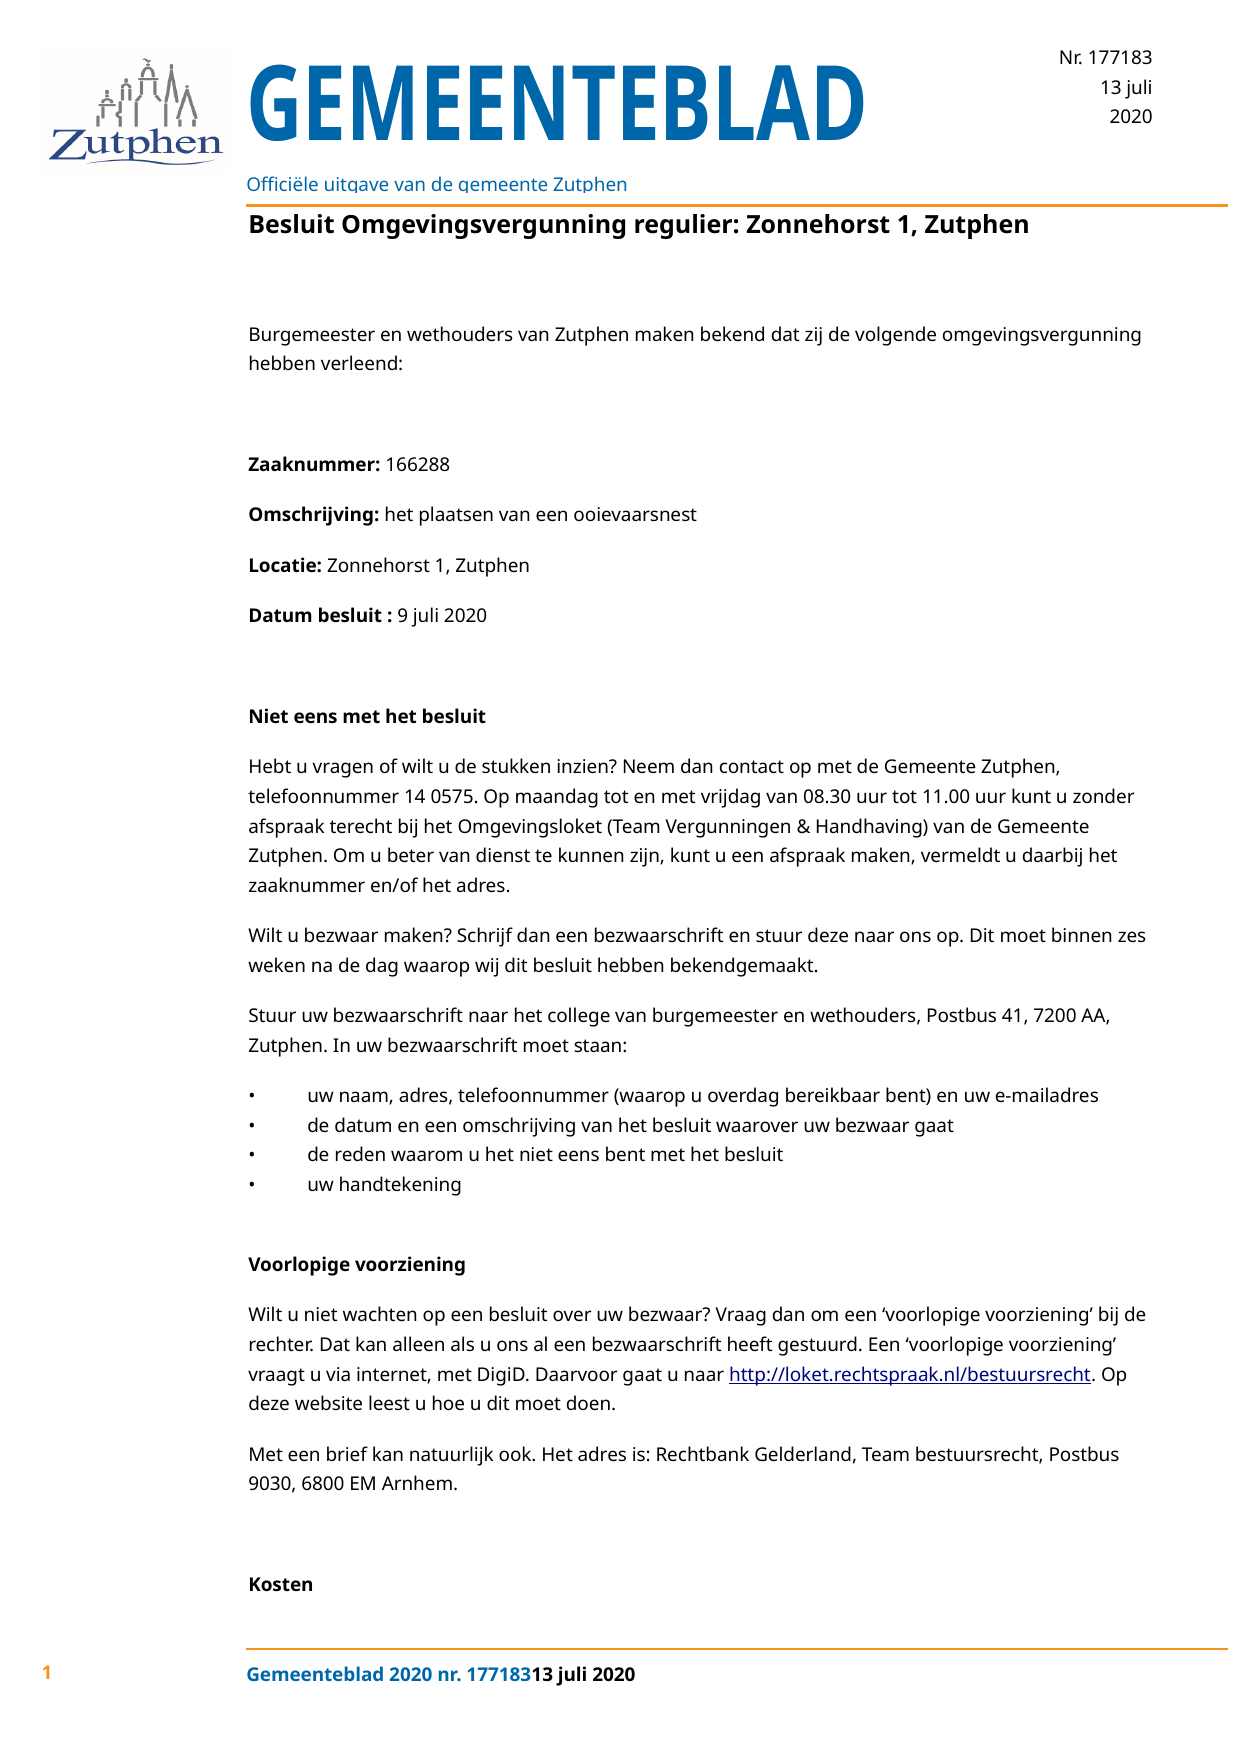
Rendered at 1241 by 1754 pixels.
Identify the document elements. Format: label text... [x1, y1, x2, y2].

text Zaaknummer: 166288 [248, 451, 1152, 477]
text Voorlopige voorziening [248, 1251, 1152, 1277]
text Niet eens met het besluit [248, 703, 1152, 729]
list uw handtekening [248, 1171, 1152, 1197]
list de reden waarom u het niet eens bent met het besluit [248, 1142, 1152, 1167]
text Besluit Omgevingsvergunning regulier: Zonnehorst 1, Zutphen [248, 207, 1152, 241]
list uw naam, adres, telefoonnummer (waarop u overdag bereikbaar bent) en uw e-mailadres [248, 1082, 1152, 1108]
text Wilt u bezwaar maken? Schrijf dan een bezwaarschrift en stuur deze naar ons op. Dit moet binnen zes weken na de dag waarop wij dit besluit hebben bekendgemaakt. [248, 922, 1152, 978]
text Datum besluit : 9 juli 2020 [248, 602, 1152, 628]
text Burgemeester en wethouders van Zutphen maken bekend dat zij de volgende omgevingsvergunning hebben verleend: [248, 321, 1152, 376]
text Omschrijving: het plaatsen van een ooievaarsnest [248, 502, 1152, 527]
text Met een brief kan natuurlijk ook. Het adres is: Rechtbank Gelderland, Team bestuursrecht, Postbus 9030, 6800 EM Arnhem. [248, 1441, 1152, 1496]
text Stuur uw bezwaarschrift naar het college van burgemeester en wethouders, Postbus 41, 7200 AA, Zutphen. In uw bezwaarschrift moet staan: [248, 1002, 1152, 1058]
list de datum en een omschrijving van het besluit waarover uw bezwaar gaat [248, 1112, 1152, 1138]
text Wilt u niet wachten op een besluit over uw bezwaar? Vraag dan om een ‘voorlopige voorziening’ bij de rechter. Dat kan alleen als u ons al een bezwaarschrift heeft gestuurd. Een ‘voorlopige voorziening’ vraagt u via internet, met DigiD. Daarvoor gaat u naar http://loket.rechtspraak.nl/bestuursrecht. Op deze website leest u hoe u dit moet doen. [248, 1302, 1152, 1416]
text Kosten [248, 1571, 1152, 1597]
text Locatie: Zonnehorst 1, Zutphen [248, 552, 1152, 578]
picture [41, 47, 231, 172]
text Hebt u vragen of wilt u de stukken inzien? Neem dan contact op met de Gemeente Zutphen, telefoonnummer 14 0575. Op maandag tot en met vrijdag van 08.30 uur tot 11.00 uur kunt u zonder afspraak terecht bij het Omgevingsloket (Team Vergunningen & Handhaving) van de Gemeente Zutphen. Om u beter van dienst te kunnen zijn, kunt u een afspraak maken, vermeldt u daarbij het zaaknummer en/of het adres. [248, 754, 1152, 898]
